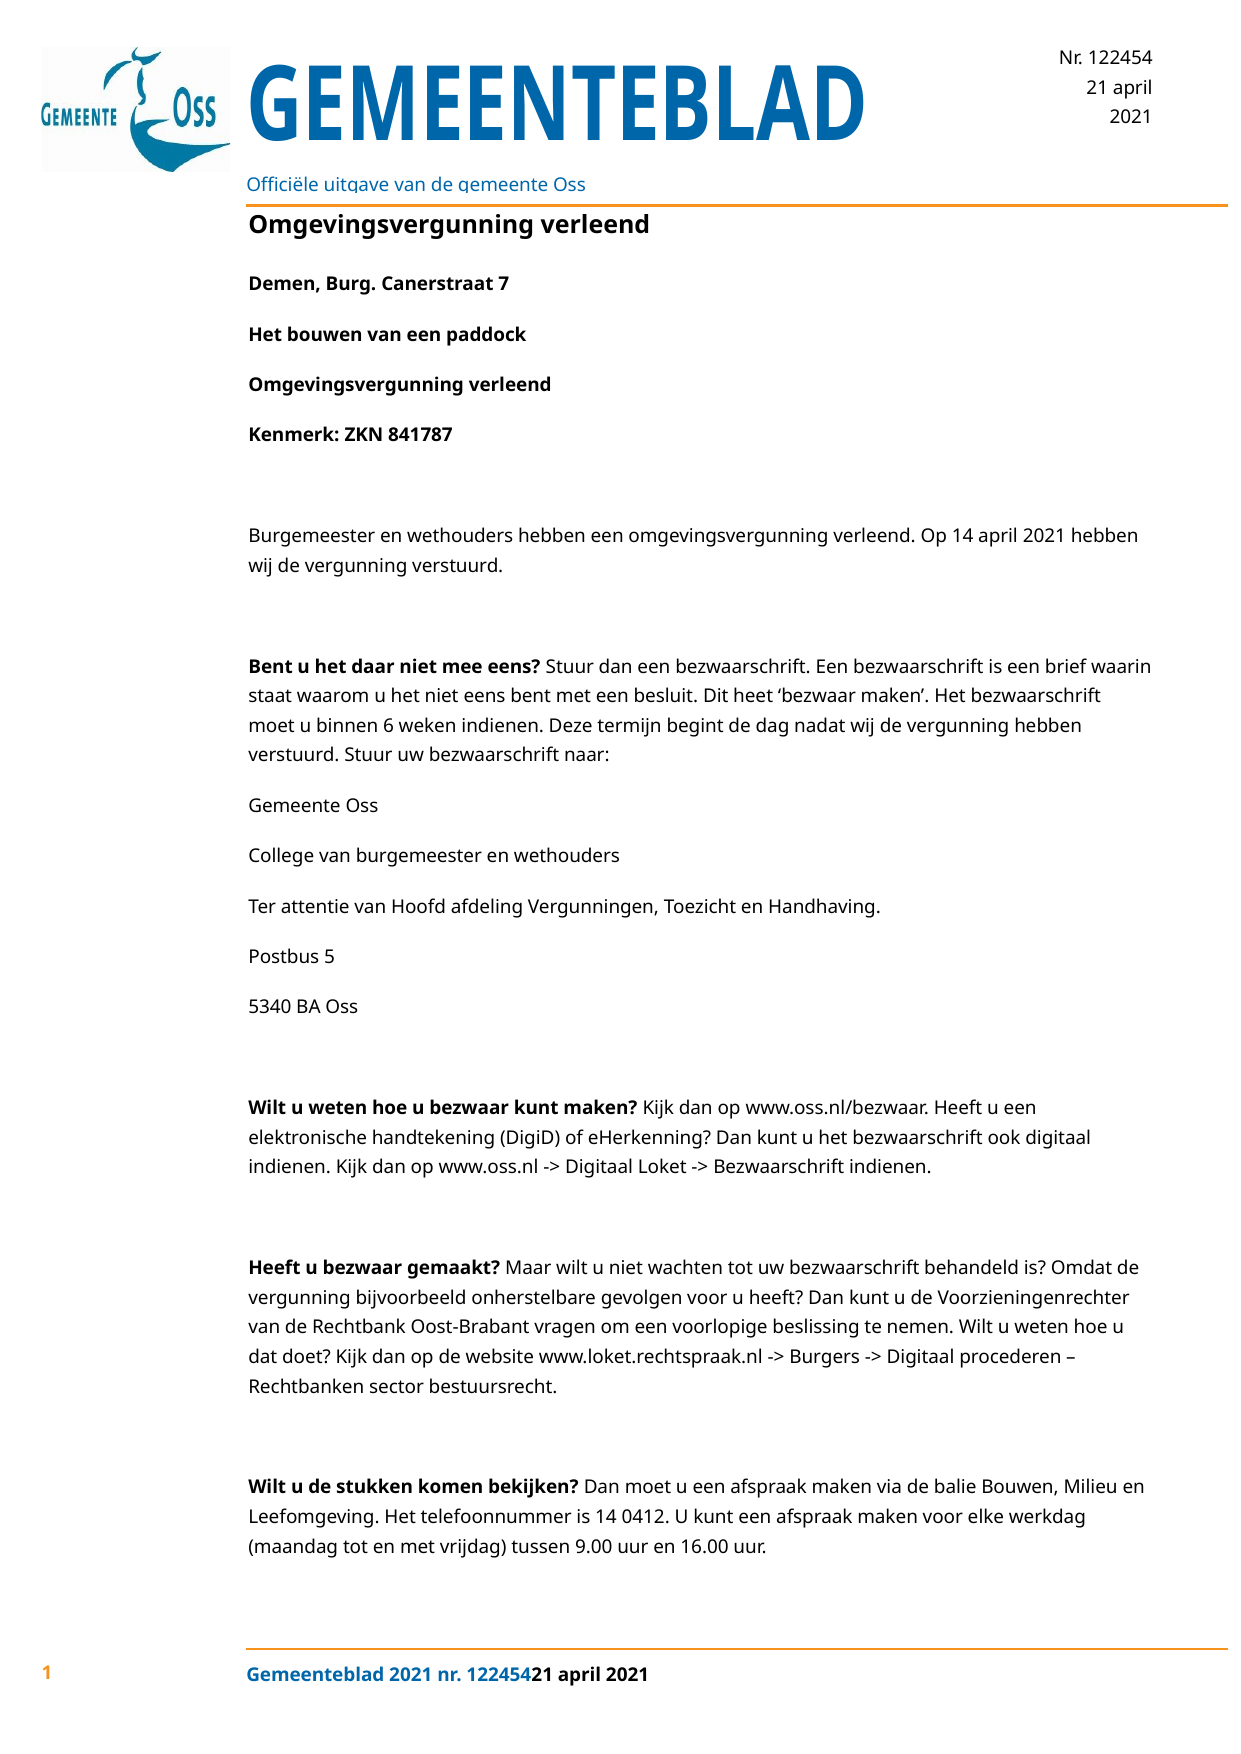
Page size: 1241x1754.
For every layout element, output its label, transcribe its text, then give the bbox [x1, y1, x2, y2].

text Omgevingsvergunning verleend [248, 207, 1152, 241]
text Wilt u weten hoe u bezwaar kunt maken? Kijk dan op www.oss.nl/bezwaar. Heeft u een elektronische handtekening (DigiD) of eHerkenning? Dan kunt u het bezwaarschrift ook digitaal indienen. Kijk dan op www.oss.nl -> Digitaal Loket -> Bezwaarschrift indienen. [248, 1094, 1152, 1179]
picture [41, 47, 231, 172]
text College van burgemeester en wethouders [248, 842, 1152, 868]
text 5340 BA Oss [248, 994, 1152, 1019]
text Het bouwen van een paddock [248, 321, 1152, 346]
text Kenmerk: ZKN 841787 [248, 422, 1152, 447]
text Heeft u bezwaar gemaakt? Maar wilt u niet wachten tot uw bezwaarschrift behandeld is? Omdat de vergunning bijvoorbeeld onherstelbare gevolgen voor u heeft? Dan kunt u de Voorzieningenrechter van de Rechtbank Oost-Brabant vragen om een voorlopige beslissing te nemen. Wilt u weten hoe u dat doet? Kijk dan op de website www.loket.rechtspraak.nl -> Burgers -> Digitaal procederen – Rechtbanken sector bestuursrecht. [248, 1254, 1152, 1398]
text Burgemeester en wethouders hebben een omgevingsvergunning verleend. Op 14 april 2021 hebben wij de vergunning verstuurd. [248, 522, 1152, 578]
text Omgevingsvergunning verleend [248, 371, 1152, 397]
text Bent u het daar niet mee eens? Stuur dan een bezwaarschrift. Een bezwaarschrift is een brief waarin staat waarom u het niet eens bent met een besluit. Dit heet ‘bezwaar maken’. Het bezwaarschrift moet u binnen 6 weken indienen. Deze termijn begint de dag nadat wij de vergunning hebben verstuurd. Stuur uw bezwaarschrift naar: [248, 653, 1152, 767]
text Postbus 5 [248, 943, 1152, 969]
text Wilt u de stukken komen bekijken? Dan moet u een afspraak maken via de balie Bouwen, Milieu en Leefomgeving. Het telefoonnummer is 14 0412. U kunt een afspraak maken voor elke werkdag (maandag tot en met vrijdag) tussen 9.00 uur en 16.00 uur. [248, 1474, 1152, 1558]
text Gemeente Oss [248, 792, 1152, 818]
text Ter attentie van Hoofd afdeling Vergunningen, Toezicht en Handhaving. [248, 893, 1152, 918]
text Demen, Burg. Canerstraat 7 [248, 270, 1152, 296]
